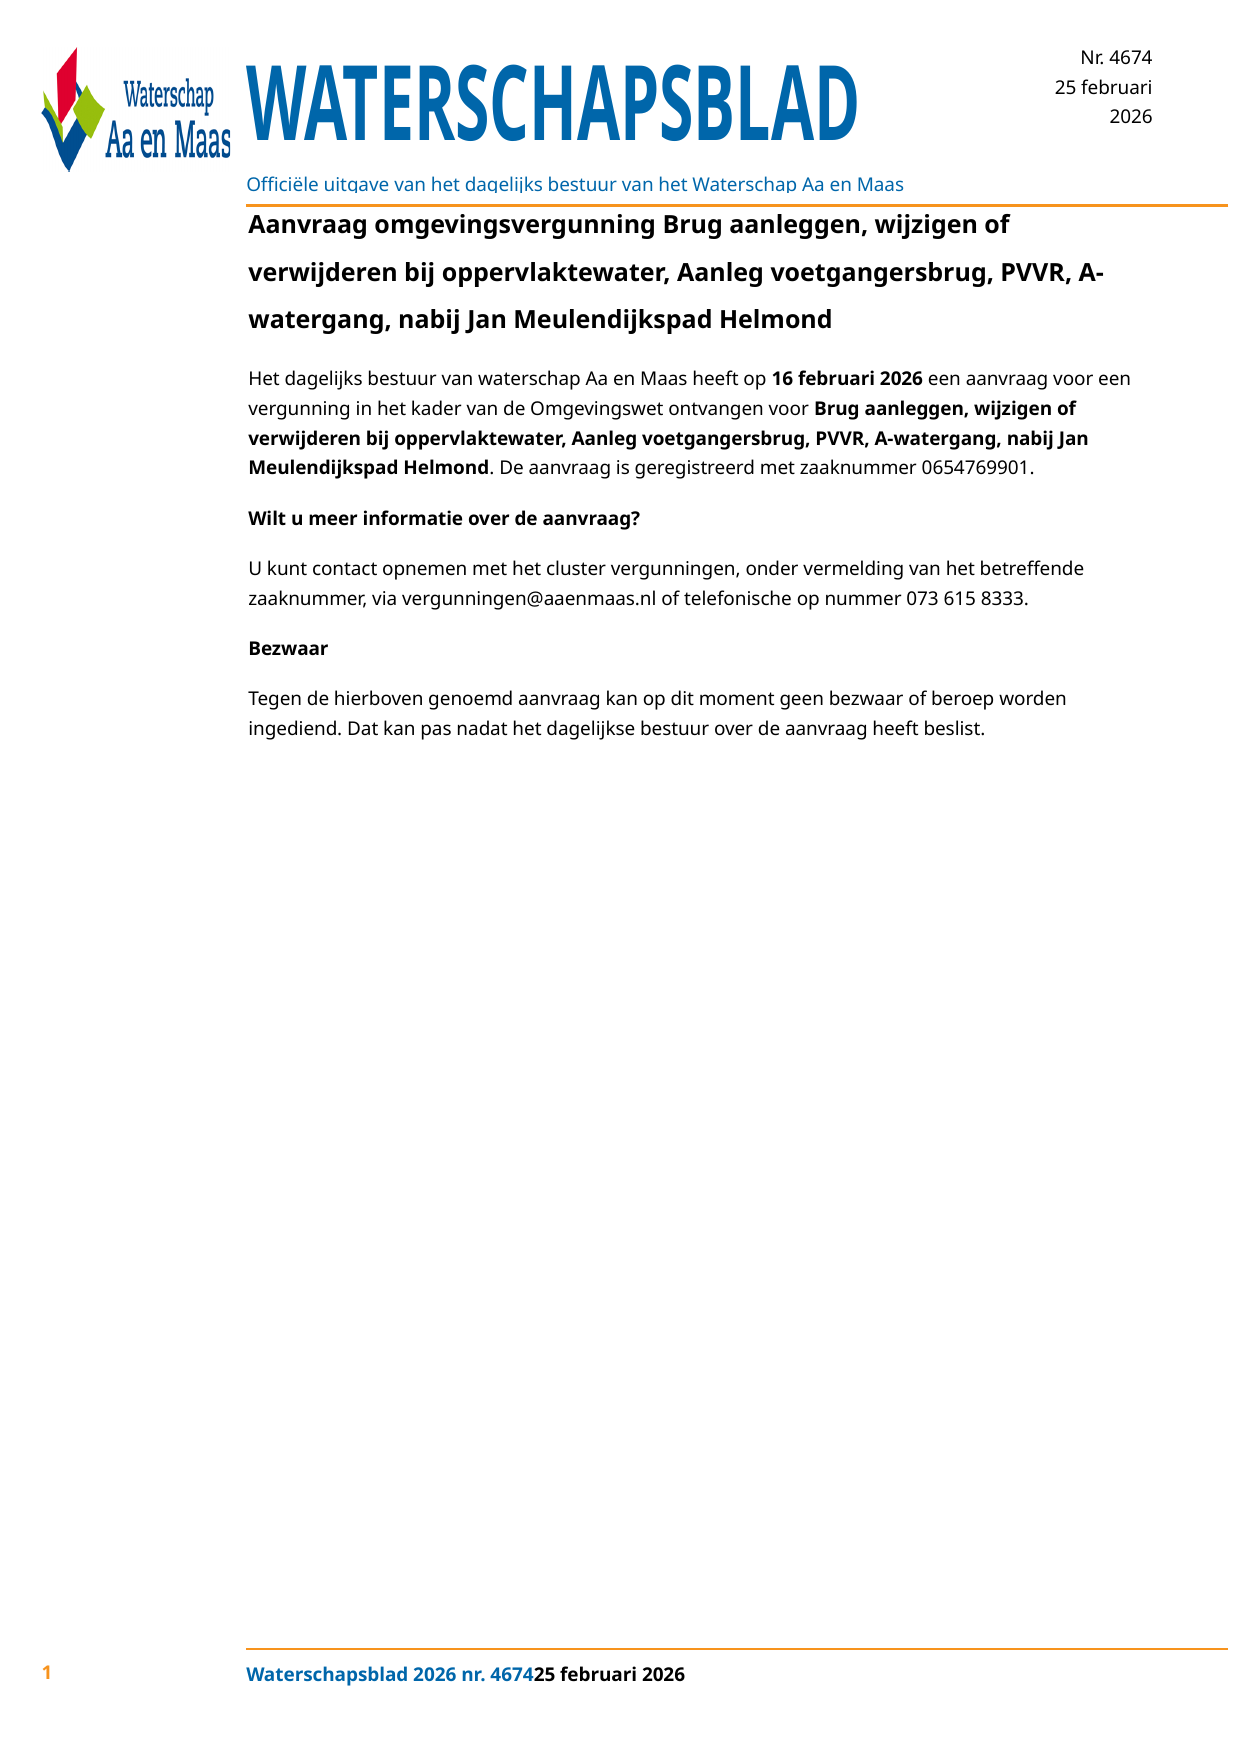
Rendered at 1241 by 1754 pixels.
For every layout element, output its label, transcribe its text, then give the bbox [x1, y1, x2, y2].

text Wilt u meer informatie over de aanvraag? [248, 505, 1152, 530]
text Tegen de hierboven genoemd aanvraag kan op dit moment geen bezwaar of beroep worden ingediend. Dat kan pas nadat het dagelijkse bestuur over de aanvraag heeft beslist. [248, 686, 1152, 741]
text Bezwaar [248, 635, 1152, 661]
text Het dagelijks bestuur van waterschap Aa en Maas heeft op 16 februari 2026 een aanvraag voor een vergunning in het kader van de Omgevingswet ontvangen voor Brug aanleggen, wijzigen of verwijderen bij oppervlaktewater, Aanleg voetgangersbrug, PVVR, A-watergang, nabij Jan Meulendijkspad Helmond. De aanvraag is geregistreerd met zaaknummer 0654769901. [248, 366, 1152, 480]
text Aanvraag omgevingsvergunning Brug aanleggen, wijzigen of verwijderen bij oppervlaktewater, Aanleg voetgangersbrug, PVVR, A-watergang, nabij Jan Meulendijkspad Helmond [248, 207, 1152, 336]
text U kunt contact opnemen met het cluster vergunningen, onder vermelding van het betreffende zaaknummer, via vergunningen@aaenmaas.nl of telefonische op nummer 073 615 8333. [248, 555, 1152, 610]
picture [41, 47, 231, 172]
